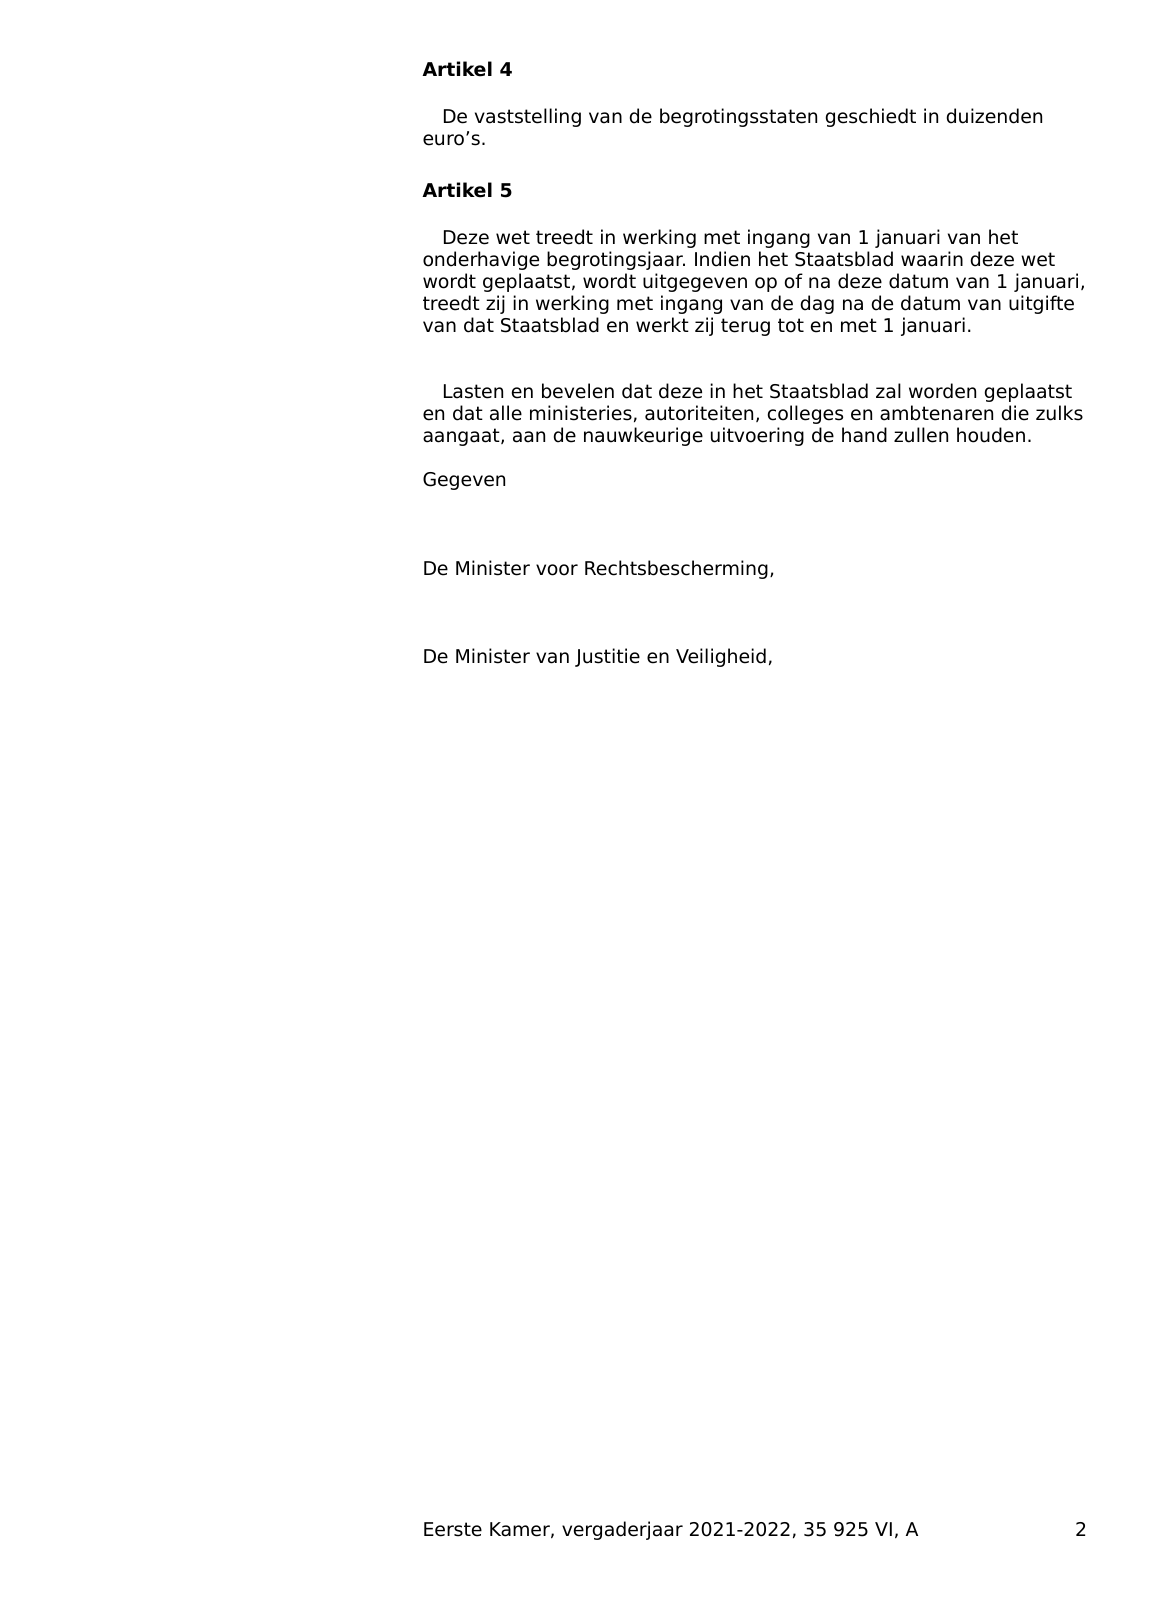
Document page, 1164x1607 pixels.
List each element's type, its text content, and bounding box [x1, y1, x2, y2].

subtitle Artikel 5 [422, 180, 1087, 202]
subtitle Artikel 4 [422, 59, 1087, 81]
text De Minister voor Rechtsbescherming, [422, 558, 1087, 580]
text Gegeven [422, 469, 1087, 491]
text Lasten en bevelen dat deze in het Staatsblad zal worden geplaatst en dat alle ministeries, autoriteiten, colleges en ambtenaren die zulks aangaat, aan de nauwkeurige uitvoering de hand zullen houden. [422, 381, 1087, 447]
text De vaststelling van de begrotingsstaten geschiedt in duizenden euro’s. [422, 106, 1087, 150]
text Deze wet treedt in werking met ingang van 1 januari van het onderhavige begrotingsjaar. Indien het Staatsblad waarin deze wet wordt geplaatst, wordt uitgegeven op of na deze datum van 1 januari, treedt zij in werking met ingang van de dag na de datum van uitgifte van dat Staatsblad en werkt zij terug tot en met 1 januari. [422, 227, 1087, 337]
text De Minister van Justitie en Veiligheid, [422, 646, 1087, 668]
